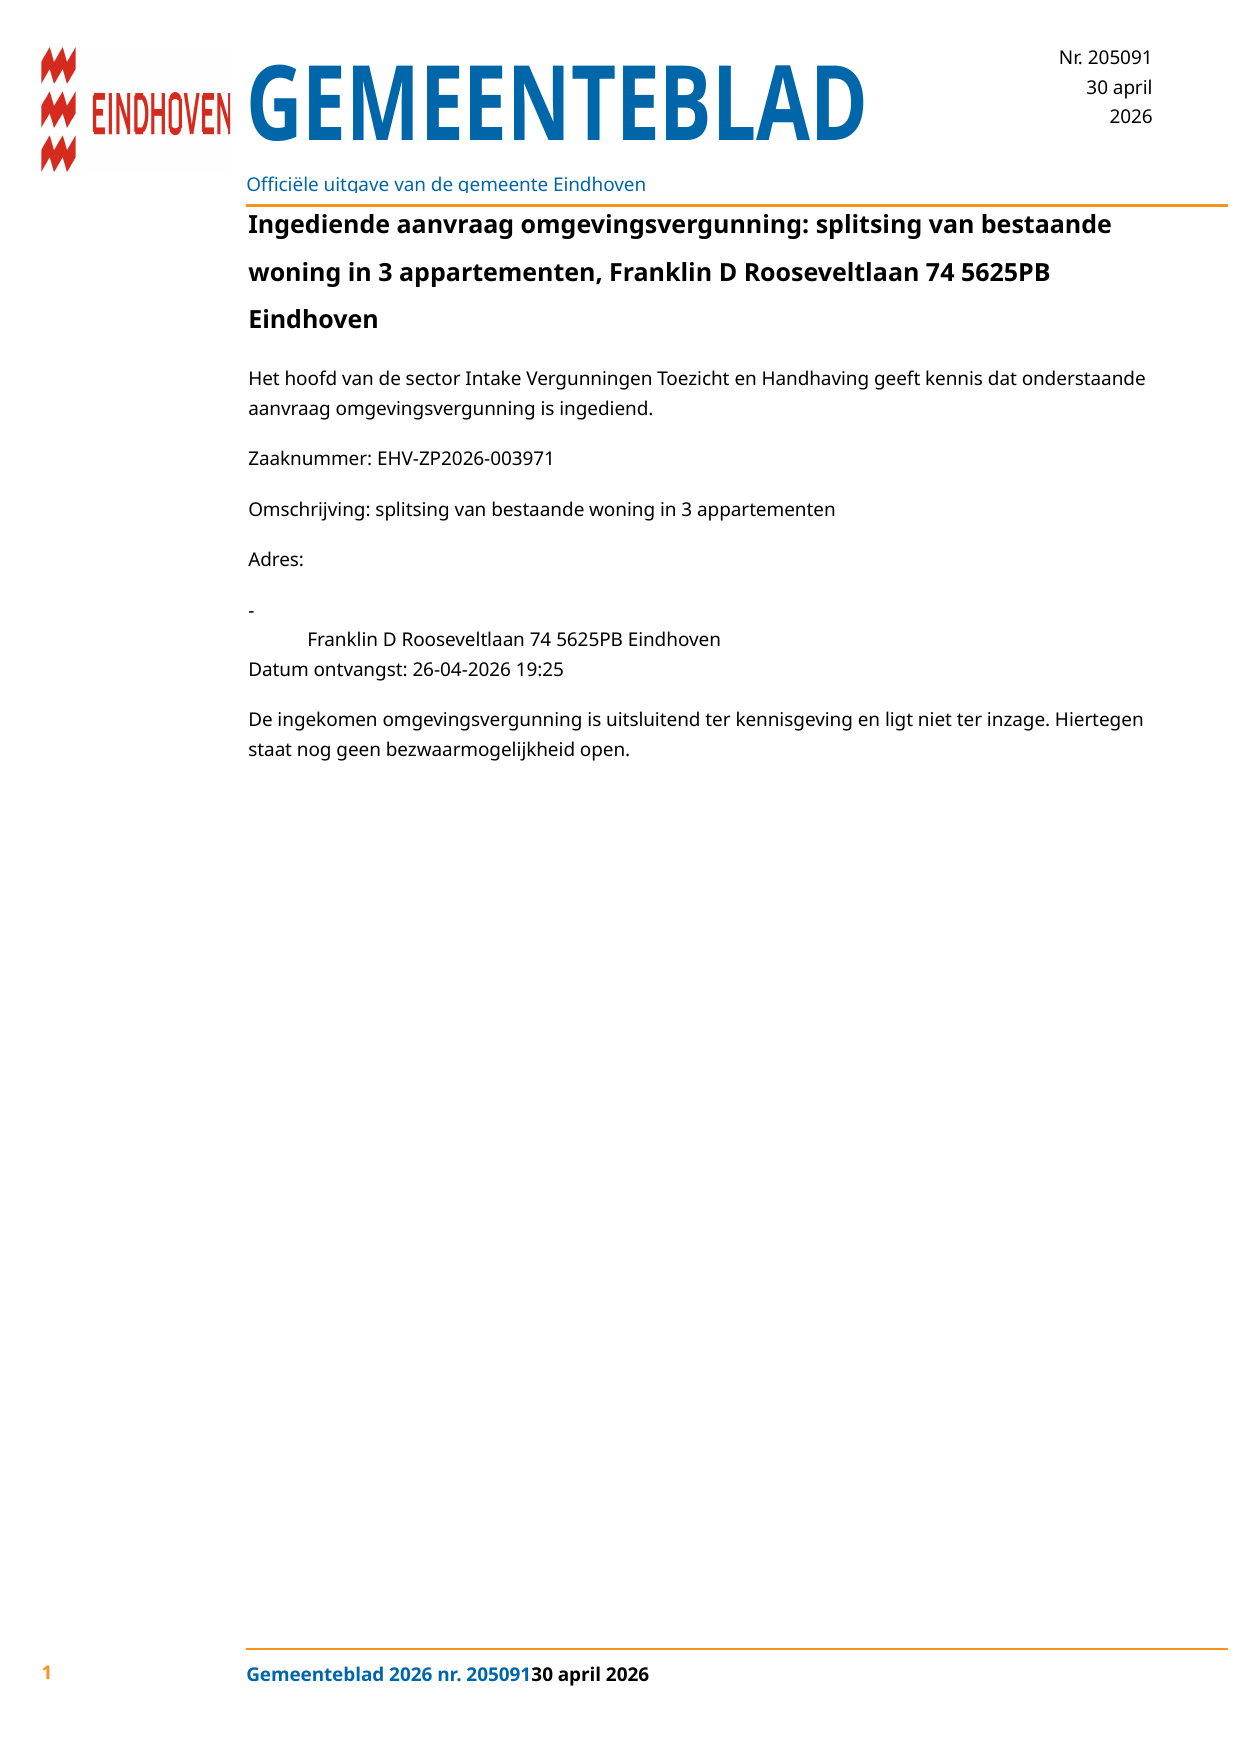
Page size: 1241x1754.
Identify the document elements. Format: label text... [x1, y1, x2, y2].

text Omschrijving: splitsing van bestaande woning in 3 appartementen [248, 496, 1152, 522]
text De ingekomen omgevingsvergunning is uitsluitend ter kennisgeving en ligt niet ter inzage. Hiertegen staat nog geen bezwaarmogelijkheid open. [248, 706, 1152, 762]
picture [41, 47, 231, 172]
list Franklin D Rooseveltlaan 74 5625PB Eindhoven [248, 626, 1152, 652]
text Ingediende aanvraag omgevingsvergunning: splitsing van bestaande woning in 3 appartementen, Franklin D Rooseveltlaan 74 5625PB Eindhoven [248, 207, 1152, 336]
text Adres: [248, 546, 1152, 572]
text Datum ontvangst: 26-04-2026 19:25 [248, 656, 1152, 682]
text Zaaknummer: EHV-ZP2026-003971 [248, 446, 1152, 471]
text Het hoofd van de sector Intake Vergunningen Toezicht en Handhaving geeft kennis dat onderstaande aanvraag omgevingsvergunning is ingediend. [248, 366, 1152, 421]
